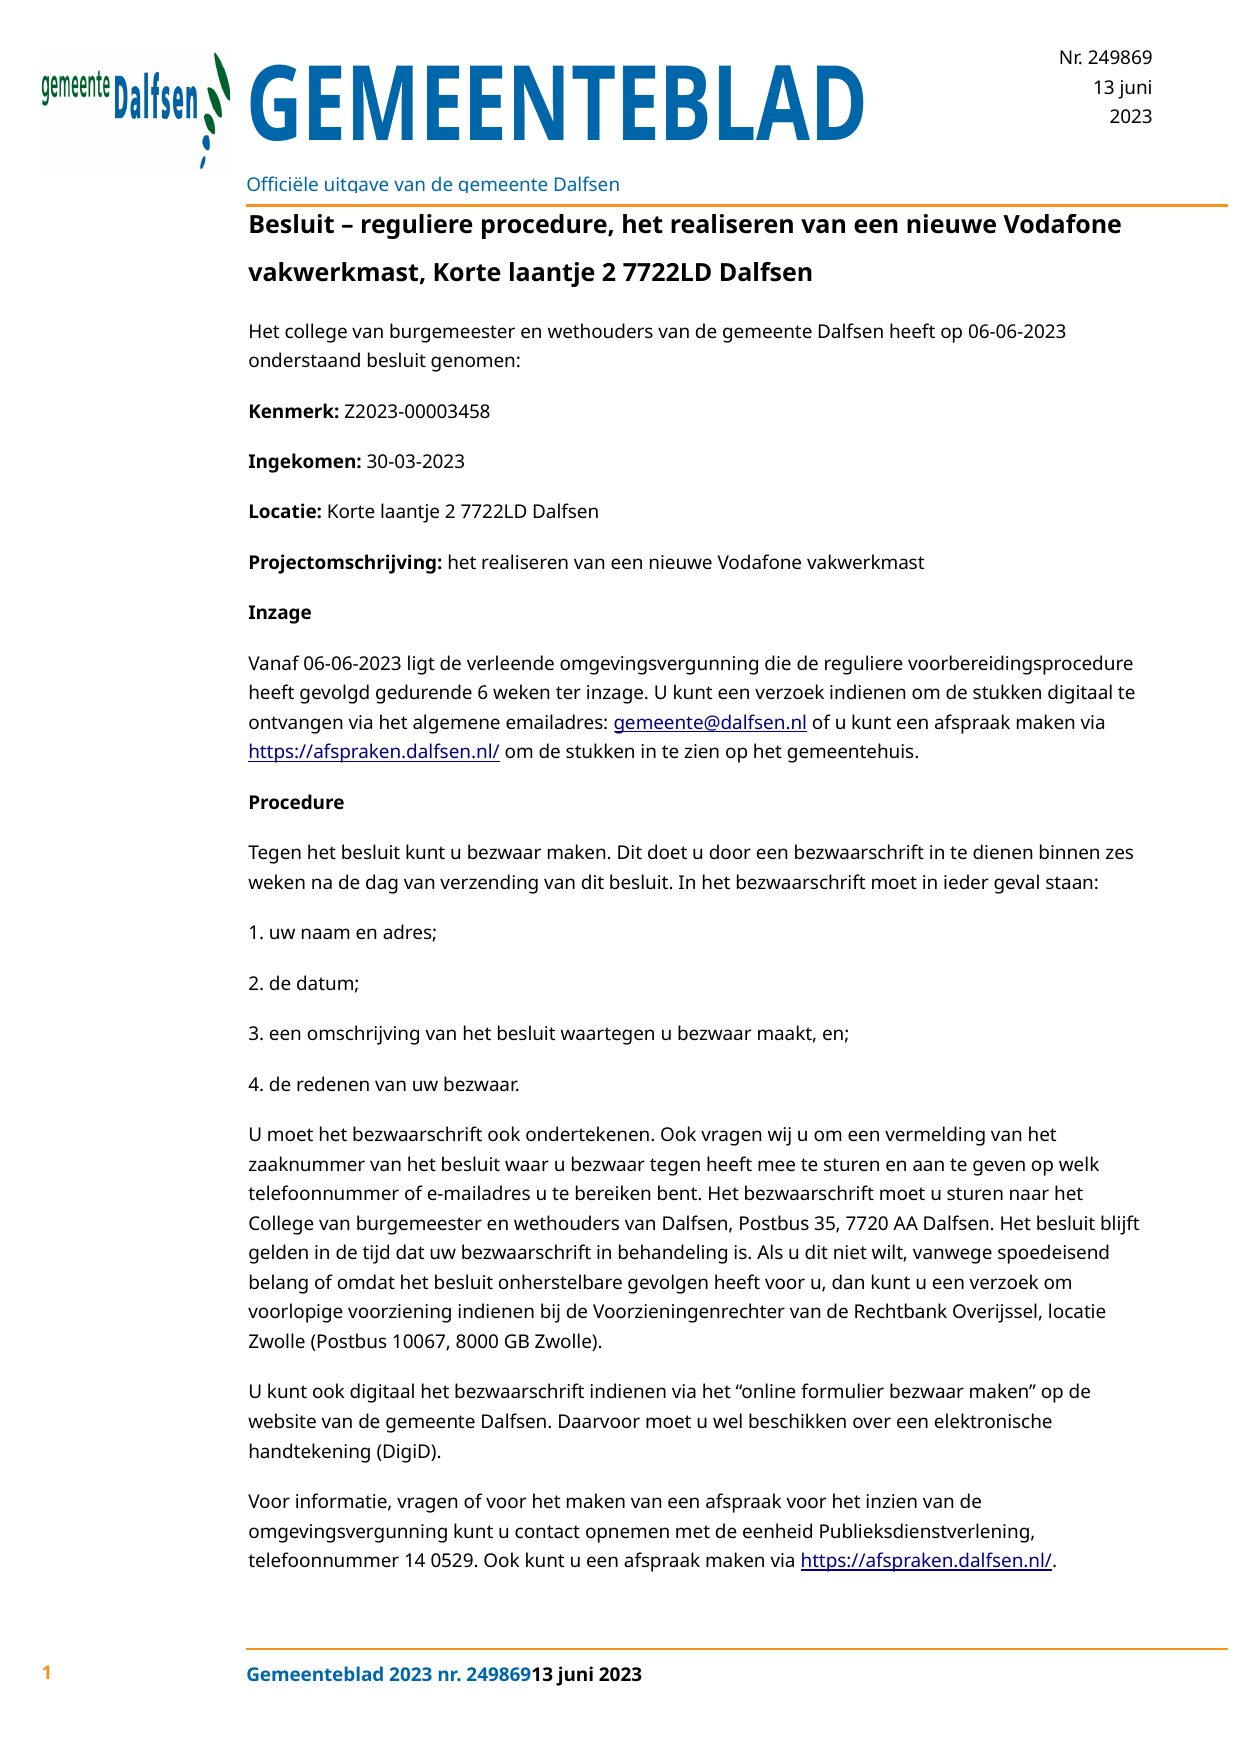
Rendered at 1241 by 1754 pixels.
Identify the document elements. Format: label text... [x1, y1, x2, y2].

text Ingekomen: 30-03-2023 [248, 448, 1152, 474]
text Procedure [248, 789, 1152, 815]
picture [41, 47, 231, 172]
text Inzage [248, 599, 1152, 625]
text Het college van burgemeester en wethouders van de gemeente Dalfsen heeft op 06-06-2023 onderstaand besluit genomen: [248, 318, 1152, 373]
text U kunt ook digitaal het bezwaarschrift indienen via het “online formulier bezwaar maken” op de website van de gemeente Dalfsen. Daarvoor moet u wel beschikken over een elektronische handtekening (DigiD). [248, 1379, 1152, 1464]
text Kenmerk: Z2023-00003458 [248, 398, 1152, 424]
text Besluit – reguliere procedure, het realiseren van een nieuwe Vodafone vakwerkmast, Korte laantje 2 7722LD Dalfsen [248, 207, 1152, 288]
text Locatie: Korte laantje 2 7722LD Dalfsen [248, 499, 1152, 524]
text 1. uw naam en adres; [248, 919, 1152, 945]
text Voor informatie, vragen of voor het maken van een afspraak voor het inzien van de omgevingsvergunning kunt u contact opnemen met de eenheid Publieksdienstverlening, telefoonnummer 14 0529. Ook kunt u een afspraak maken via https://afspraken.dalfsen.nl/. [248, 1488, 1152, 1573]
text U moet het bezwaarschrift ook ondertekenen. Ook vragen wij u om een vermelding van het zaaknummer van het besluit waar u bezwaar tegen heeft mee te sturen en aan te geven op welk telefoonnummer of e-mailadres u te bereiken bent. Het bezwaarschrift moet u sturen naar het College van burgemeester en wethouders van Dalfsen, Postbus 35, 7720 AA Dalfsen. Het besluit blijft gelden in de tijd dat uw bezwaarschrift in behandeling is. Als u dit niet wilt, vanwege spoedeisend belang of omdat het besluit onherstelbare gevolgen heeft voor u, dan kunt u een verzoek om voorlopige voorziening indienen bij de Voorzieningenrechter van de Rechtbank Overijssel, locatie Zwolle (Postbus 10067, 8000 GB Zwolle). [248, 1121, 1152, 1354]
text Tegen het besluit kunt u bezwaar maken. Dit doet u door een bezwaarschrift in te dienen binnen zes weken na de dag van verzending van dit besluit. In het bezwaarschrift moet in ieder geval staan: [248, 839, 1152, 895]
text Projectomschrijving: het realiseren van een nieuwe Vodafone vakwerkmast [248, 549, 1152, 575]
text 4. de redenen van uw bezwaar. [248, 1071, 1152, 1097]
text 3. een omschrijving van het besluit waartegen u bezwaar maakt, en; [248, 1020, 1152, 1046]
text 2. de datum; [248, 970, 1152, 996]
text Vanaf 06-06-2023 ligt de verleende omgevingsvergunning die de reguliere voorbereidingsprocedure heeft gevolgd gedurende 6 weken ter inzage. U kunt een verzoek indienen om de stukken digitaal te ontvangen via het algemene emailadres: gemeente@dalfsen.nl of u kunt een afspraak maken via https://afspraken.dalfsen.nl/ om de stukken in te zien op het gemeentehuis. [248, 650, 1152, 764]
